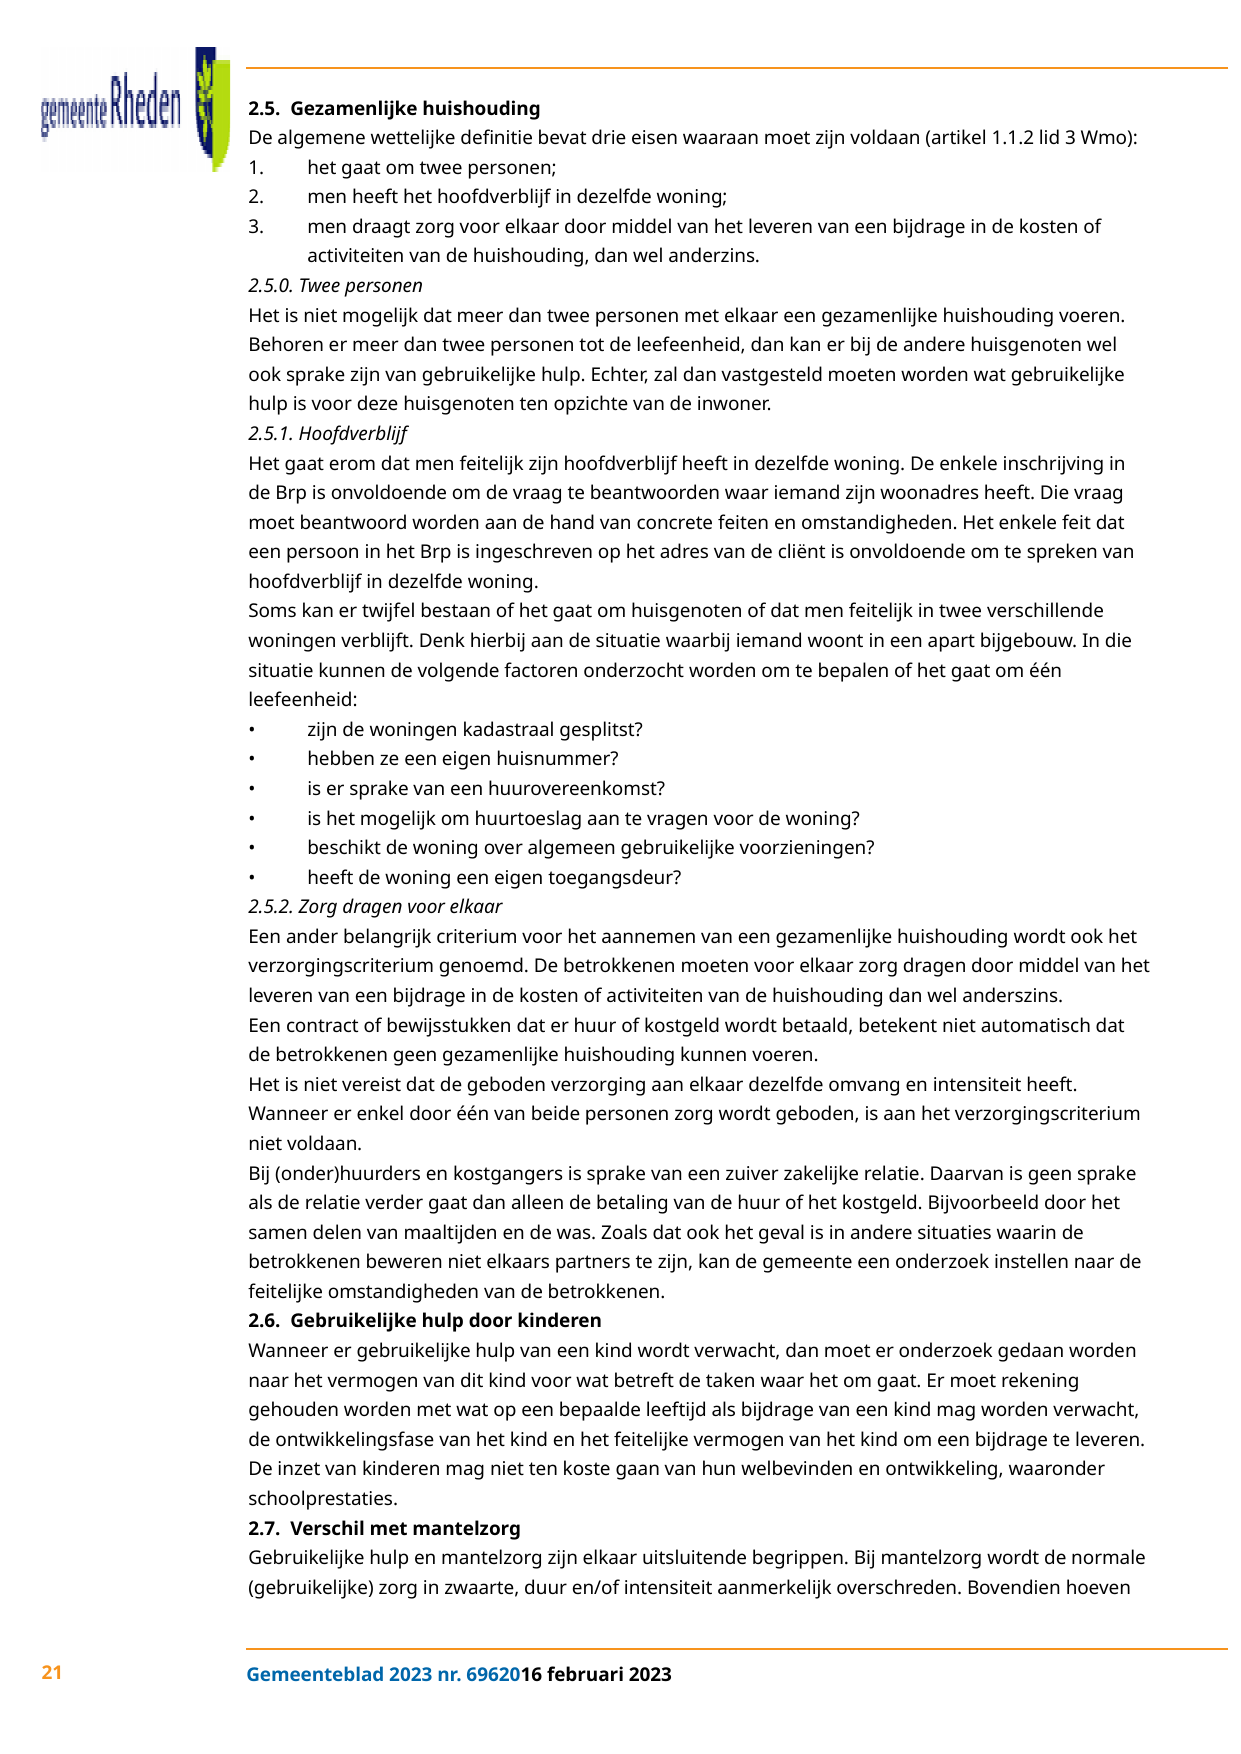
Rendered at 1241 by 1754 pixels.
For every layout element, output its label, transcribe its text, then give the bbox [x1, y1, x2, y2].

picture [41, 47, 231, 172]
text Soms kan er twijfel bestaan of het gaat om huisgenoten of dat men feitelijk in twee verschillende woningen verblijft. Denk hierbij aan de situatie waarbij iemand woont in een apart bijgebouw. In die situatie kunnen de volgende factoren onderzocht worden om te bepalen of het gaat om één leefeenheid: [248, 598, 1152, 712]
text 2.6. Gebruikelijke hulp door kinderen [248, 1308, 1152, 1333]
text 2.5.1. Hoofdverblijf [248, 420, 1152, 446]
list zijn de woningen kadastraal gesplitst? [248, 716, 1152, 742]
text 2.7. Verschil met mantelzorg [248, 1515, 1152, 1541]
list is het mogelijk om huurtoeslag aan te vragen voor de woning? [248, 805, 1152, 831]
text 2.5.0. Twee personen [248, 272, 1152, 298]
list heeft de woning een eigen toegangsdeur? [248, 864, 1152, 890]
text 2.5.2. Zorg dragen voor elkaar [248, 893, 1152, 919]
text Het gaat erom dat men feitelijk zijn hoofdverblijf heeft in dezelfde woning. De enkele inschrijving in de Brp is onvoldoende om de vraag te beantwoorden waar iemand zijn woonadres heeft. Die vraag moet beantwoord worden aan de hand van concrete feiten en omstandigheden. Het enkele feit dat een persoon in het Brp is ingeschreven op het adres van de cliënt is onvoldoende om te spreken van hoofdverblijf in dezelfde woning. [248, 450, 1152, 594]
text Een ander belangrijk criterium voor het aannemen van een gezamenlijke huishouding wordt ook het verzorgingscriterium genoemd. De betrokkenen moeten voor elkaar zorg dragen door middel van het leveren van een bijdrage in de kosten of activiteiten van de huishouding dan wel anderszins. [248, 923, 1152, 1008]
text Een contract of bewijsstukken dat er huur of kostgeld wordt betaald, betekent niet automatisch dat de betrokkenen geen gezamenlijke huishouding kunnen voeren. [248, 1012, 1152, 1067]
list hebben ze een eigen huisnummer? [248, 746, 1152, 771]
list men heeft het hoofdverblijf in dezelfde woning; [248, 183, 1152, 209]
list het gaat om twee personen; [248, 154, 1152, 180]
list beschikt de woning over algemeen gebruikelijke voorzieningen? [248, 834, 1152, 860]
text 2.5. Gezamenlijke huishouding [248, 95, 1152, 121]
text Bij (onder)huurders en kostgangers is sprake van een zuiver zakelijke relatie. Daarvan is geen sprake als de relatie verder gaat dan alleen de betaling van de huur of het kostgeld. Bijvoorbeeld door het samen delen van maaltijden en de was. Zoals dat ook het geval is in andere situaties waarin de betrokkenen beweren niet elkaars partners te zijn, kan de gemeente een onderzoek instellen naar de feitelijke omstandigheden van de betrokkenen. [248, 1160, 1152, 1304]
text Wanneer er gebruikelijke hulp van een kind wordt verwacht, dan moet er onderzoek gedaan worden naar het vermogen van dit kind voor wat betreft de taken waar het om gaat. Er moet rekening gehouden worden met wat op een bepaalde leeftijd als bijdrage van een kind mag worden verwacht, de ontwikkelingsfase van het kind en het feitelijke vermogen van het kind om een bijdrage te leveren. De inzet van kinderen mag niet ten koste gaan van hun welbevinden en ontwikkeling, waaronder schoolprestaties. [248, 1337, 1152, 1511]
text De algemene wettelijke definitie bevat drie eisen waaraan moet zijn voldaan (artikel 1.1.2 lid 3 Wmo): [248, 124, 1152, 150]
text Het is niet mogelijk dat meer dan twee personen met elkaar een gezamenlijke huishouding voeren. Behoren er meer dan twee personen tot de leefeenheid, dan kan er bij de andere huisgenoten wel ook sprake zijn van gebruikelijke hulp. Echter, zal dan vastgesteld moeten worden wat gebruikelijke hulp is voor deze huisgenoten ten opzichte van de inwoner. [248, 302, 1152, 416]
text Het is niet vereist dat de geboden verzorging aan elkaar dezelfde omvang en intensiteit heeft. Wanneer er enkel door één van beide personen zorg wordt geboden, is aan het verzorgingscriterium niet voldaan. [248, 1071, 1152, 1156]
list is er sprake van een huurovereenkomst? [248, 775, 1152, 801]
list men draagt zorg voor elkaar door middel van het leveren van een bijdrage in de kosten of activiteiten van de huishouding, dan wel anderzins. [248, 213, 1152, 268]
text Gebruikelijke hulp en mantelzorg zijn elkaar uitsluitende begrippen. Bij mantelzorg wordt de normale (gebruikelijke) zorg in zwaarte, duur en/of intensiteit aanmerkelijk overschreden. Bovendien hoeven [248, 1544, 1152, 1600]
